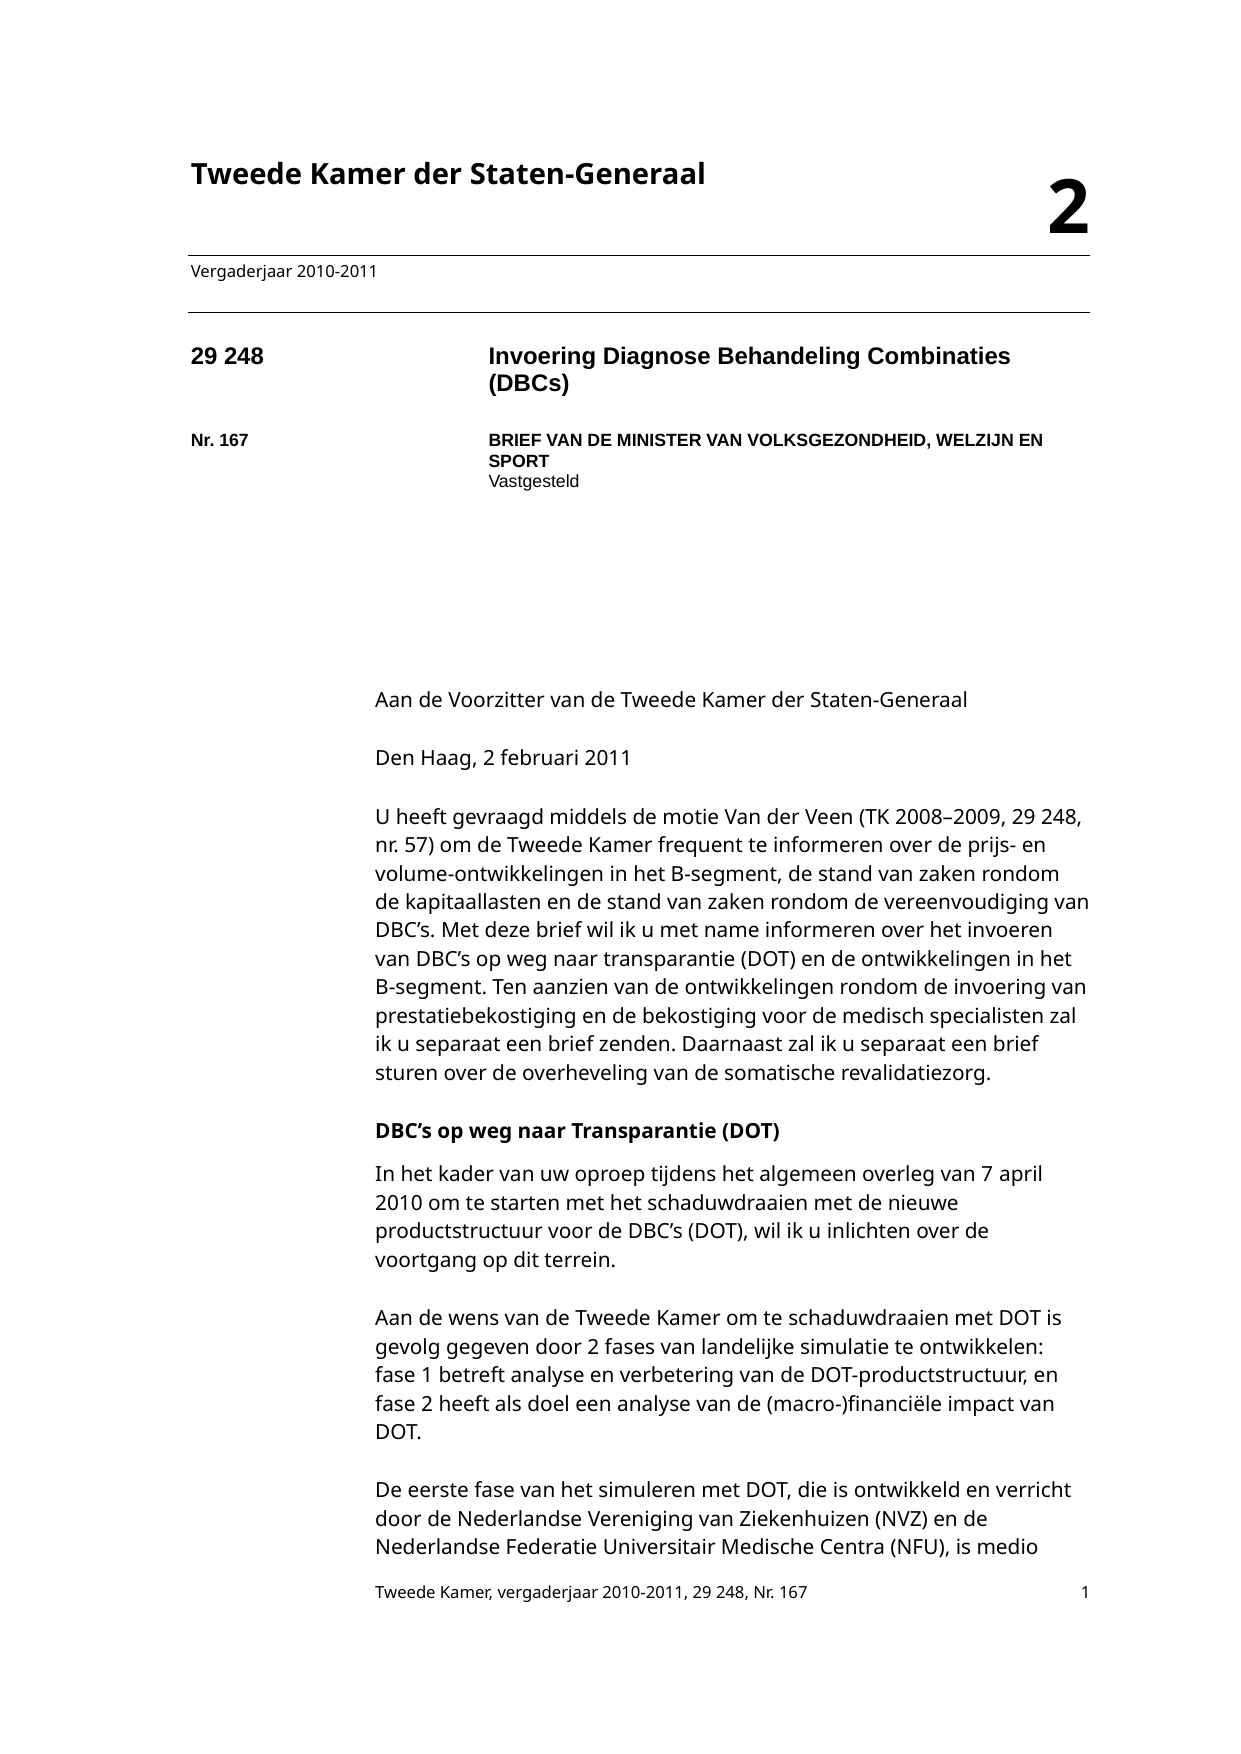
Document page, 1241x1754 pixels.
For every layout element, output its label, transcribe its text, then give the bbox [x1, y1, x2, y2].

text Den Haag, 2 februari 2011 [375, 743, 1090, 772]
text Aan de Voorzitter van de Tweede Kamer der Staten-Generaal [375, 685, 1090, 713]
text U heeft gevraagd middels de motie Van der Veen (TK 2008–2009, 29 248, nr. 57) om de Tweede Kamer frequent te informeren over de prijs- en volume-ontwikkelingen in het B-segment, de stand van zaken rondom de kapitaallasten en de stand van zaken rondom de vereenvoudiging van DBC’s. Met deze brief wil ik u met name informeren over het invoeren van DBC’s op weg naar transparantie (DOT) en de ontwikkelingen in het B-segment. Ten aanzien van de ontwikkelingen rondom de invoering van prestatiebekostiging en de bekostiging voor de medisch specialisten zal ik u separaat een brief zenden. Daarnaast zal ik u separaat een brief sturen over de overheveling van de somatische revalidatiezorg. [375, 802, 1090, 1086]
text Aan de wens van de Tweede Kamer om te schaduwdraaien met DOT is gevolg gegeven door 2 fases van landelijke simulatie te ontwikkelen: fase 1 betreft analyse en verbetering van de DOT-productstructuur, en fase 2 heeft als doel een analyse van de (macro-)financiële impact van DOT. [375, 1303, 1090, 1446]
table_cell Invoering Diagnose Behandeling Combinaties (DBCs) [485, 339, 1090, 427]
text In het kader van uw oproep tijdens het algemeen overleg van 7 april 2010 om te starten met het schaduwdraaien met de nieuwe productstructuur voor de DBC’s (DOT), wil ik u inlichten over de voortgang op dit terrein. [375, 1159, 1090, 1273]
table_cell [188, 313, 485, 339]
table_cell [485, 256, 1090, 312]
table_cell Vergaderjaar 2010-2011 [188, 256, 485, 312]
text De eerste fase van het simuleren met DOT, die is ontwikkeld en verricht door de Nederlandse Vereniging van Ziekenhuizen (NVZ) en de Nederlandse Federatie Universitair Medische Centra (NFU), is medio [375, 1476, 1090, 1561]
table_cell [485, 313, 1090, 339]
text DBC’s op weg naar Transparantie (DOT) [375, 1116, 1090, 1144]
table_cell 29 248 [188, 339, 485, 427]
table_header 2 [910, 150, 1090, 255]
table_cell BRIEF VAN DE MINISTER VAN VOLKSGEZONDHEID, WELZIJN EN SPORT Vastgesteld [485, 427, 1090, 566]
table_header Tweede Kamer der Staten-Generaal [188, 150, 909, 255]
table_cell Nr. 167 [188, 427, 485, 566]
